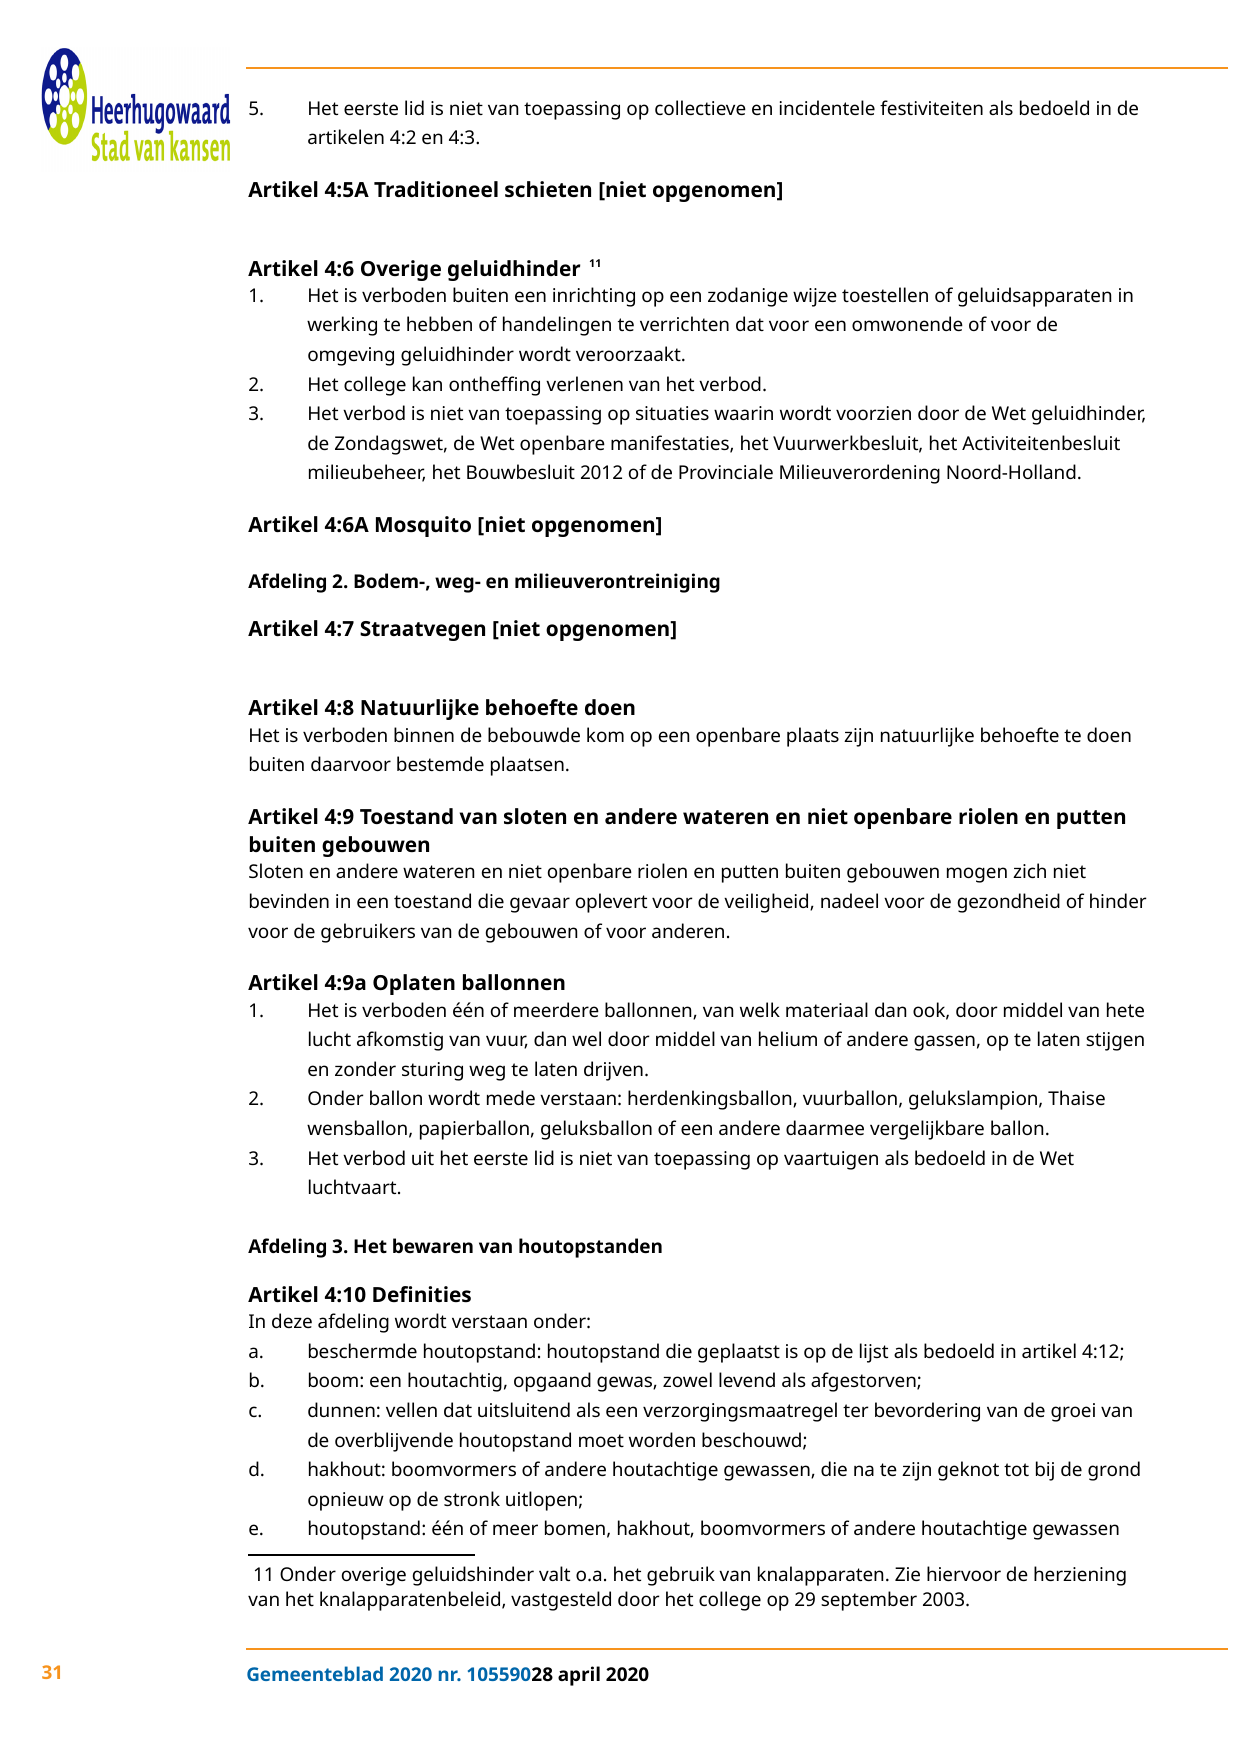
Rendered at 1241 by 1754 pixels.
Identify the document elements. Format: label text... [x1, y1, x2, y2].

text Artikel 4:9a Oplaten ballonnen [248, 968, 1152, 997]
list Het verbod is niet van toepassing op situaties waarin wordt voorzien door de Wet geluidhinder, de Zondagswet, de Wet openbare manifestaties, het Vuurwerkbesluit, het Activiteitenbesluit milieubeheer, het Bouwbesluit 2012 of de Provinciale Milieuverordening Noord-Holland. [248, 400, 1152, 485]
list Het college kan ontheffing verlenen van het verbod. [248, 371, 1152, 397]
list houtopstand: één of meer bomen, hakhout, boomvormers of andere houtachtige gewassen [248, 1516, 1152, 1541]
list Het verbod uit het eerste lid is niet van toepassing op vaartuigen als bedoeld in de Wet luchtvaart. [248, 1145, 1152, 1200]
text Artikel 4:8 Natuurlijke behoefte doen [248, 693, 1152, 722]
list Het is verboden buiten een inrichting op een zodanige wijze toestellen of geluidsapparaten in werking te hebben of handelingen te verrichten dat voor een omwonende of voor de omgeving geluidhinder wordt veroorzaakt. [248, 282, 1152, 367]
list boom: een houtachtig, opgaand gewas, zowel levend als afgestorven; [248, 1368, 1152, 1393]
text Artikel 4:5A Traditioneel schieten [niet opgenomen] [248, 175, 1152, 203]
text Sloten en andere wateren en niet openbare riolen en putten buiten gebouwen mogen zich niet bevinden in een toestand die gevaar oplevert voor de veiligheid, nadeel voor de gezondheid of hinder voor de gebruikers van de gebouwen of voor anderen. [248, 859, 1152, 944]
text Onder overige geluidshinder valt o.a. het gebruik van knalapparaten. Zie hiervoor de herziening van het knalapparatenbeleid, vastgesteld door het college op 29 september 2003. [248, 1561, 1152, 1612]
list hakhout: boomvormers of andere houtachtige gewassen, die na te zijn geknot tot bij de grond opnieuw op de stronk uitlopen; [248, 1456, 1152, 1512]
list Het eerste lid is niet van toepassing op collectieve en incidentele festiviteiten als bedoeld in de artikelen 4:2 en 4:3. [248, 95, 1152, 150]
text Artikel 4:7 Straatvegen [niet opgenomen] [248, 614, 1152, 643]
text Het is verboden binnen de bebouwde kom op een openbare plaats zijn natuurlijke behoefte te doen buiten daarvoor bestemde plaatsen. [248, 722, 1152, 777]
list Onder ballon wordt mede verstaan: herdenkingsballon, vuurballon, gelukslampion, Thaise wensballon, papierballon, geluksballon of een andere daarmee vergelijkbare ballon. [248, 1086, 1152, 1141]
text Artikel 4:6A Mosquito [niet opgenomen] [248, 510, 1152, 538]
text Artikel 4:10 Definities [248, 1280, 1152, 1308]
list dunnen: vellen dat uitsluitend als een verzorgingsmaatregel ter bevordering van de groei van de overblijvende houtopstand moet worden beschouwd; [248, 1397, 1152, 1452]
text Afdeling 3. Het bewaren van houtopstanden [248, 1233, 1152, 1259]
text In deze afdeling wordt verstaan onder: [248, 1308, 1152, 1334]
text Artikel 4:9 Toestand van sloten en andere wateren en niet openbare riolen en putten buiten gebouwen [248, 802, 1152, 859]
text Afdeling 2. Bodem-, weg- en milieuverontreiniging [248, 568, 1152, 594]
list Het is verboden één of meerdere ballonnen, van welk materiaal dan ook, door middel van hete lucht afkomstig van vuur, dan wel door middel van helium of andere gassen, op te laten stijgen en zonder sturing weg te laten drijven. [248, 997, 1152, 1082]
list beschermde houtopstand: houtopstand die geplaatst is op de lijst als bedoeld in artikel 4:12; [248, 1338, 1152, 1364]
text Artikel 4:6 Overige geluidhinder [248, 254, 1152, 282]
picture [41, 47, 231, 172]
